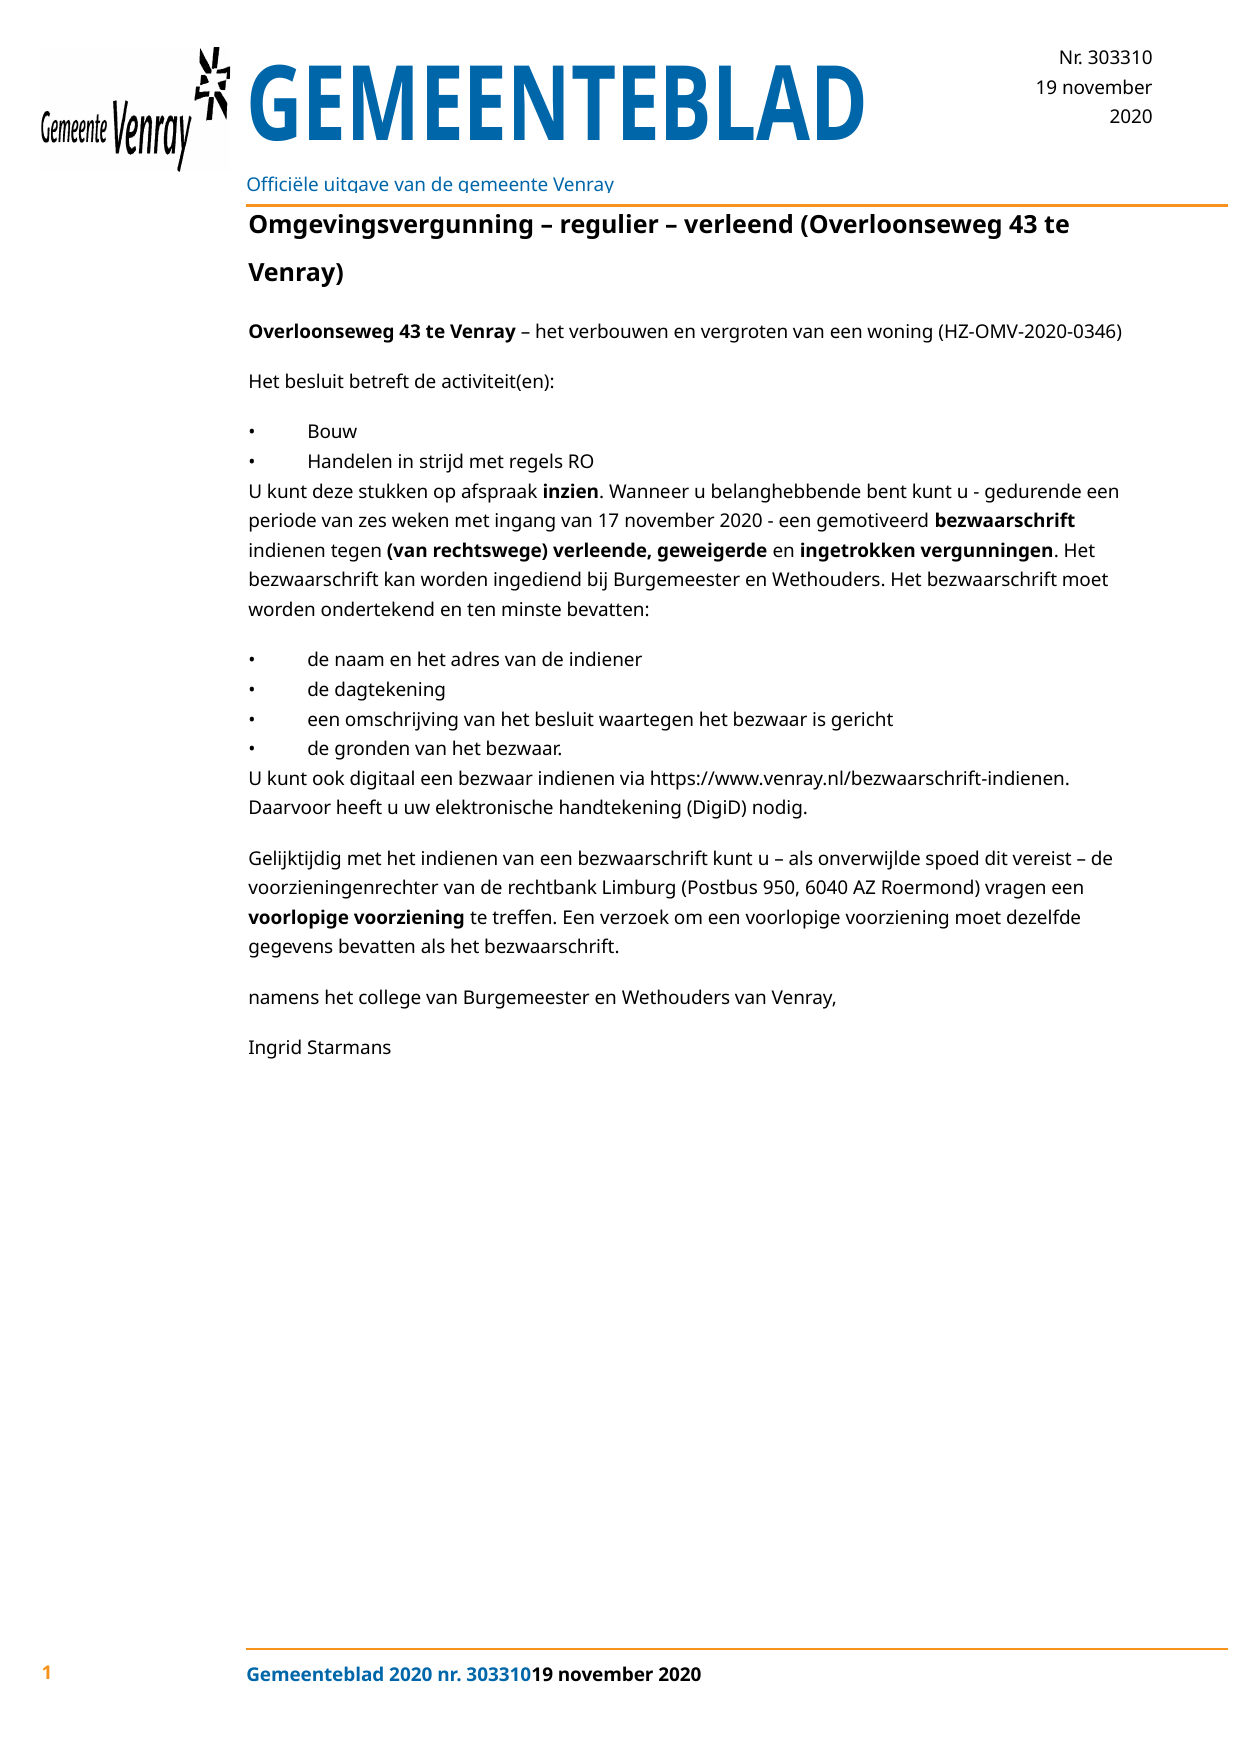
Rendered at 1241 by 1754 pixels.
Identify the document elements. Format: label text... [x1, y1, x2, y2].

text Gelijktijdig met het indienen van een bezwaarschrift kunt u – als onverwijlde spoed dit vereist – de voorzieningenrechter van de rechtbank Limburg (Postbus 950, 6040 AZ Roermond) vragen een voorlopige voorziening te treffen. Een verzoek om een voorlopige voorziening moet dezelfde gegevens bevatten als het bezwaarschrift. [248, 845, 1152, 959]
text U kunt deze stukken op afspraak inzien. Wanneer u belanghebbende bent kunt u - gedurende een periode van zes weken met ingang van 17 november 2020 - een gemotiveerd bezwaarschrift indienen tegen (van rechtswege) verleende, geweigerde en ingetrokken vergunningen. Het bezwaarschrift kan worden ingediend bij Burgemeester en Wethouders. Het bezwaarschrift moet worden ondertekend en ten minste bevatten: [248, 478, 1152, 622]
list Bouw [248, 419, 1152, 444]
text Omgevingsvergunning – regulier – verleend (Overloonseweg 43 te Venray) [248, 207, 1152, 288]
text Ingrid Starmans [248, 1034, 1152, 1060]
list Handelen in strijd met regels RO [248, 448, 1152, 474]
list een omschrijving van het besluit waartegen het bezwaar is gericht [248, 706, 1152, 732]
text Het besluit betreft de activiteit(en): [248, 368, 1152, 394]
list de dagtekening [248, 676, 1152, 702]
list de gronden van het bezwaar. [248, 735, 1152, 761]
picture [41, 47, 231, 172]
list de naam en het adres van de indiener [248, 647, 1152, 672]
text Overloonseweg 43 te Venray – het verbouwen en vergroten van een woning (HZ-OMV-2020-0346) [248, 318, 1152, 344]
text namens het college van Burgemeester en Wethouders van Venray, [248, 984, 1152, 1010]
text U kunt ook digitaal een bezwaar indienen via https://www.venray.nl/bezwaarschrift-indienen. Daarvoor heeft u uw elektronische handtekening (DigiD) nodig. [248, 765, 1152, 820]
